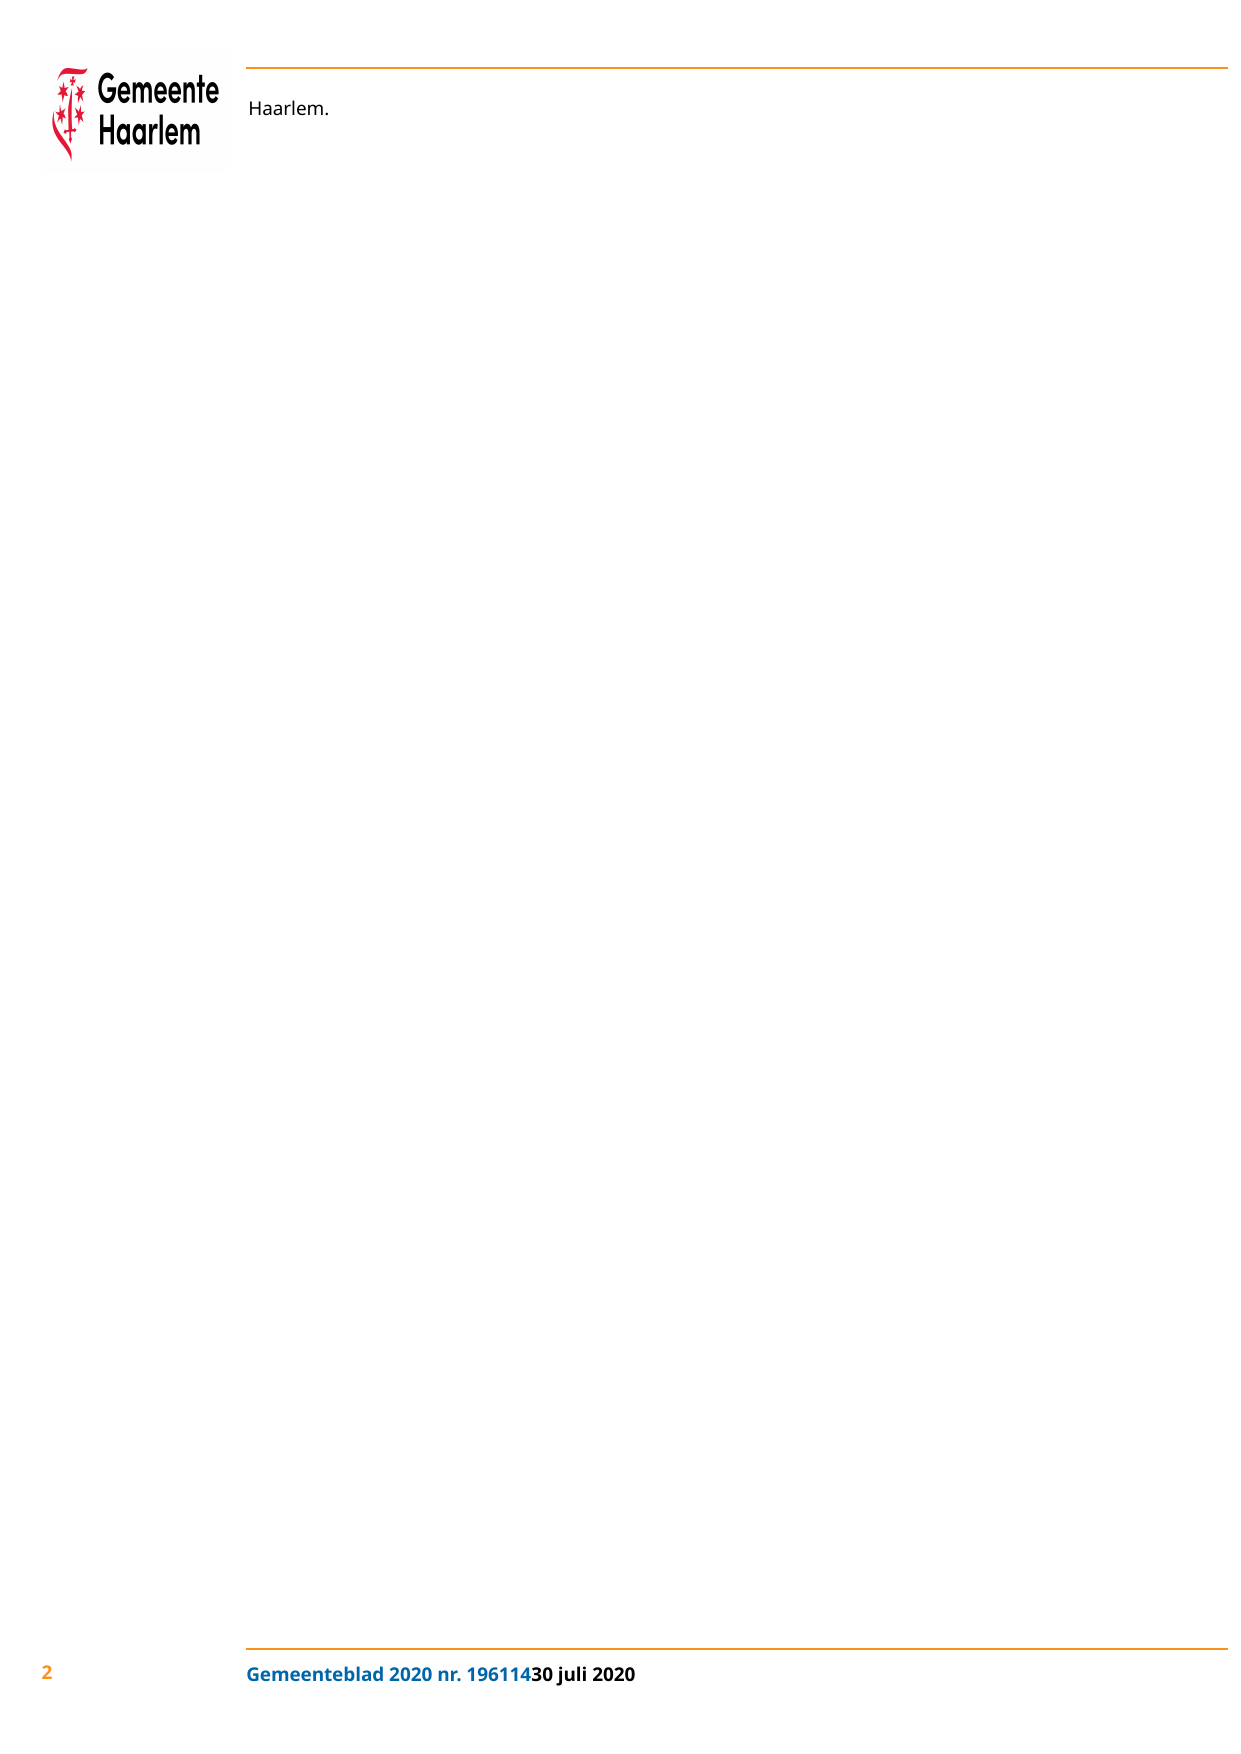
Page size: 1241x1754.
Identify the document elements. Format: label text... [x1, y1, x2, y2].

text Haarlem. [248, 95, 1152, 121]
picture [41, 47, 231, 172]
